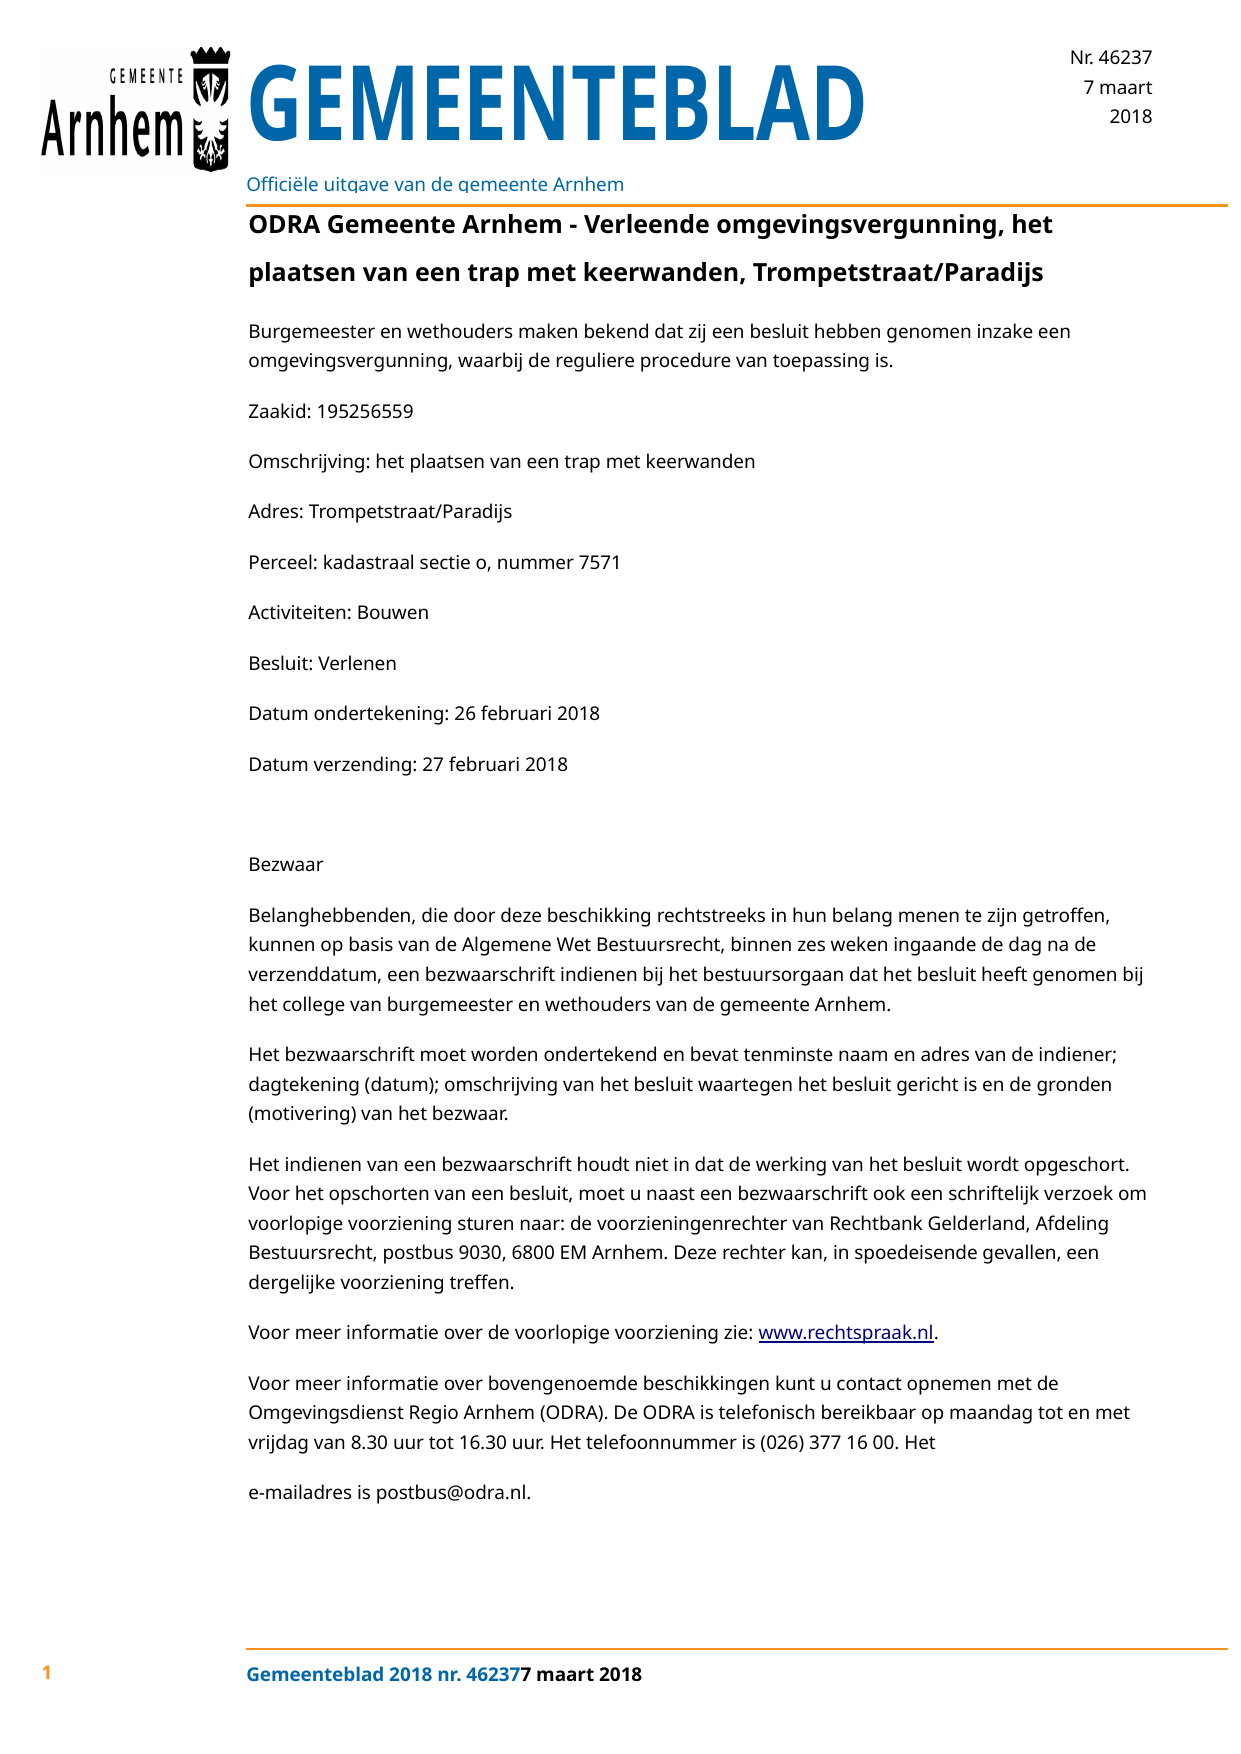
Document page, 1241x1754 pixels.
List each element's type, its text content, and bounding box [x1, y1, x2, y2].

text ODRA Gemeente Arnhem - Verleende omgevingsvergunning, het plaatsen van een trap met keerwanden, Trompetstraat/Paradijs [248, 207, 1152, 288]
text Belanghebbenden, die door deze beschikking rechtstreeks in hun belang menen te zijn getroffen, kunnen op basis van de Algemene Wet Bestuursrecht, binnen zes weken ingaande de dag na de verzenddatum, een bezwaarschrift indienen bij het bestuursorgaan dat het besluit heeft genomen bij het college van burgemeester en wethouders van de gemeente Arnhem. [248, 902, 1152, 1017]
text Activiteiten: Bouwen [248, 599, 1152, 625]
text Omschrijving: het plaatsen van een trap met keerwanden [248, 448, 1152, 474]
text Het bezwaarschrift moet worden ondertekend en bevat tenminste naam en adres van de indiener; dagtekening (datum); omschrijving van het besluit waartegen het besluit gericht is en de gronden (motivering) van het bezwaar. [248, 1041, 1152, 1126]
text Het indienen van een bezwaarschrift houdt niet in dat de werking van het besluit wordt opgeschort. Voor het opschorten van een besluit, moet u naast een bezwaarschrift ook een schriftelijk verzoek om voorlopige voorziening sturen naar: de voorzieningenrechter van Rechtbank Gelderland, Afdeling Bestuursrecht, postbus 9030, 6800 EM Arnhem. Deze rechter kan, in spoedeisende gevallen, een dergelijke voorziening treffen. [248, 1151, 1152, 1295]
text e-mailadres is postbus@odra.nl. [248, 1479, 1152, 1505]
text Perceel: kadastraal sectie o, nummer 7571 [248, 549, 1152, 575]
text Datum ondertekening: 26 februari 2018 [248, 700, 1152, 726]
text Voor meer informatie over bovengenoemde beschikkingen kunt u contact opnemen met de Omgevingsdienst Regio Arnhem (ODRA). De ODRA is telefonisch bereikbaar op maandag tot en met vrijdag van 8.30 uur tot 16.30 uur. Het telefoonnummer is (026) 377 16 00. Het [248, 1370, 1152, 1455]
text Burgemeester en wethouders maken bekend dat zij een besluit hebben genomen inzake een omgevingsvergunning, waarbij de reguliere procedure van toepassing is. [248, 318, 1152, 373]
text Adres: Trompetstraat/Paradijs [248, 499, 1152, 524]
picture [41, 47, 231, 172]
text Bezwaar [248, 852, 1152, 877]
text Zaakid: 195256559 [248, 398, 1152, 424]
text Besluit: Verlenen [248, 650, 1152, 676]
text Datum verzending: 27 februari 2018 [248, 751, 1152, 777]
text Voor meer informatie over de voorlopige voorziening zie: www.rechtspraak.nl. [248, 1319, 1152, 1345]
